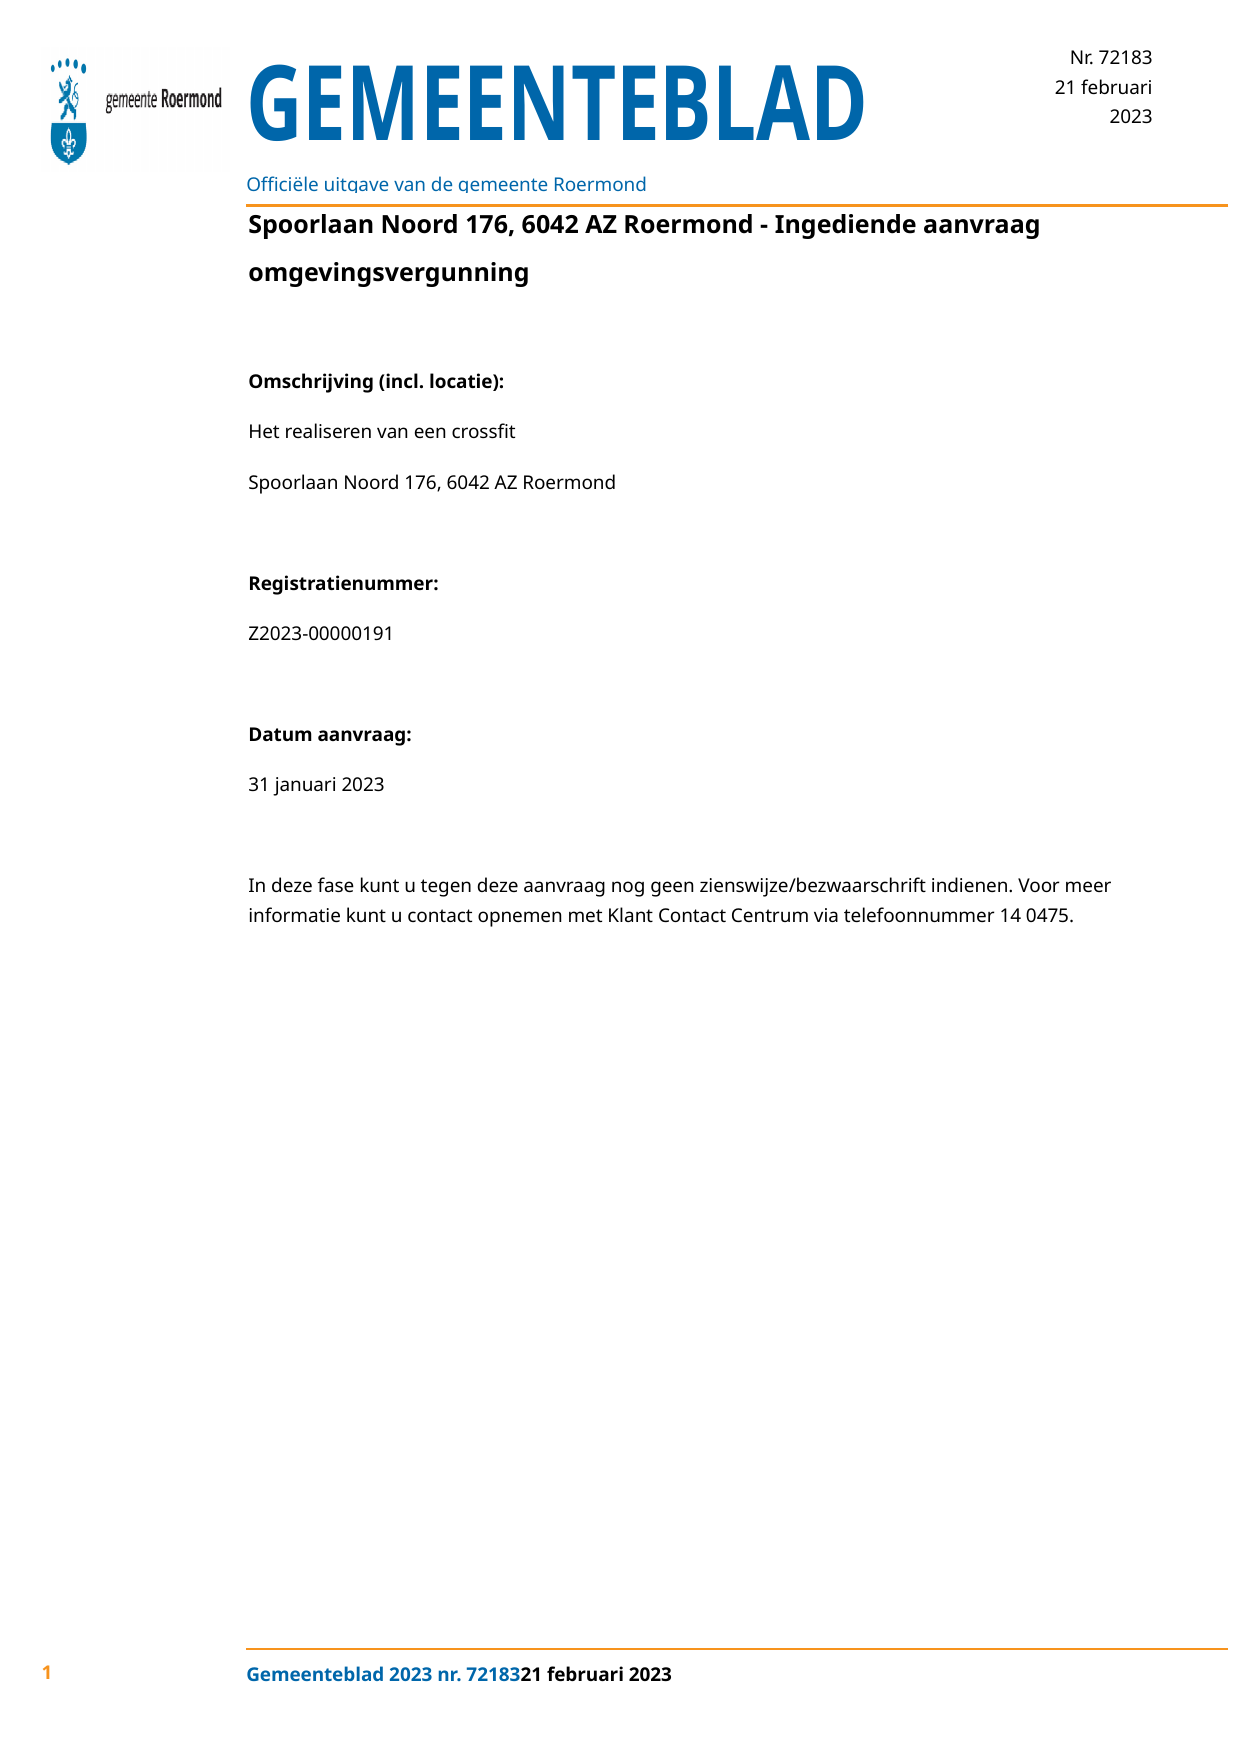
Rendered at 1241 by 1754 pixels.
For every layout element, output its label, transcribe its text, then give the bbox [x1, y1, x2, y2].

text Z2023-00000191 [248, 620, 1152, 646]
text Spoorlaan Noord 176, 6042 AZ Roermond - Ingediende aanvraag omgevingsvergunning [248, 207, 1152, 288]
text Spoorlaan Noord 176, 6042 AZ Roermond [248, 469, 1152, 495]
text Omschrijving (incl. locatie): [248, 368, 1152, 394]
text Datum aanvraag: [248, 721, 1152, 747]
text 31 januari 2023 [248, 772, 1152, 797]
text Registratienummer: [248, 570, 1152, 596]
text Het realiseren van een crossfit [248, 419, 1152, 444]
picture [41, 47, 231, 172]
text In deze fase kunt u tegen deze aanvraag nog geen zienswijze/bezwaarschrift indienen. Voor meer informatie kunt u contact opnemen met Klant Contact Centrum via telefoonnummer 14 0475. [248, 872, 1152, 928]
